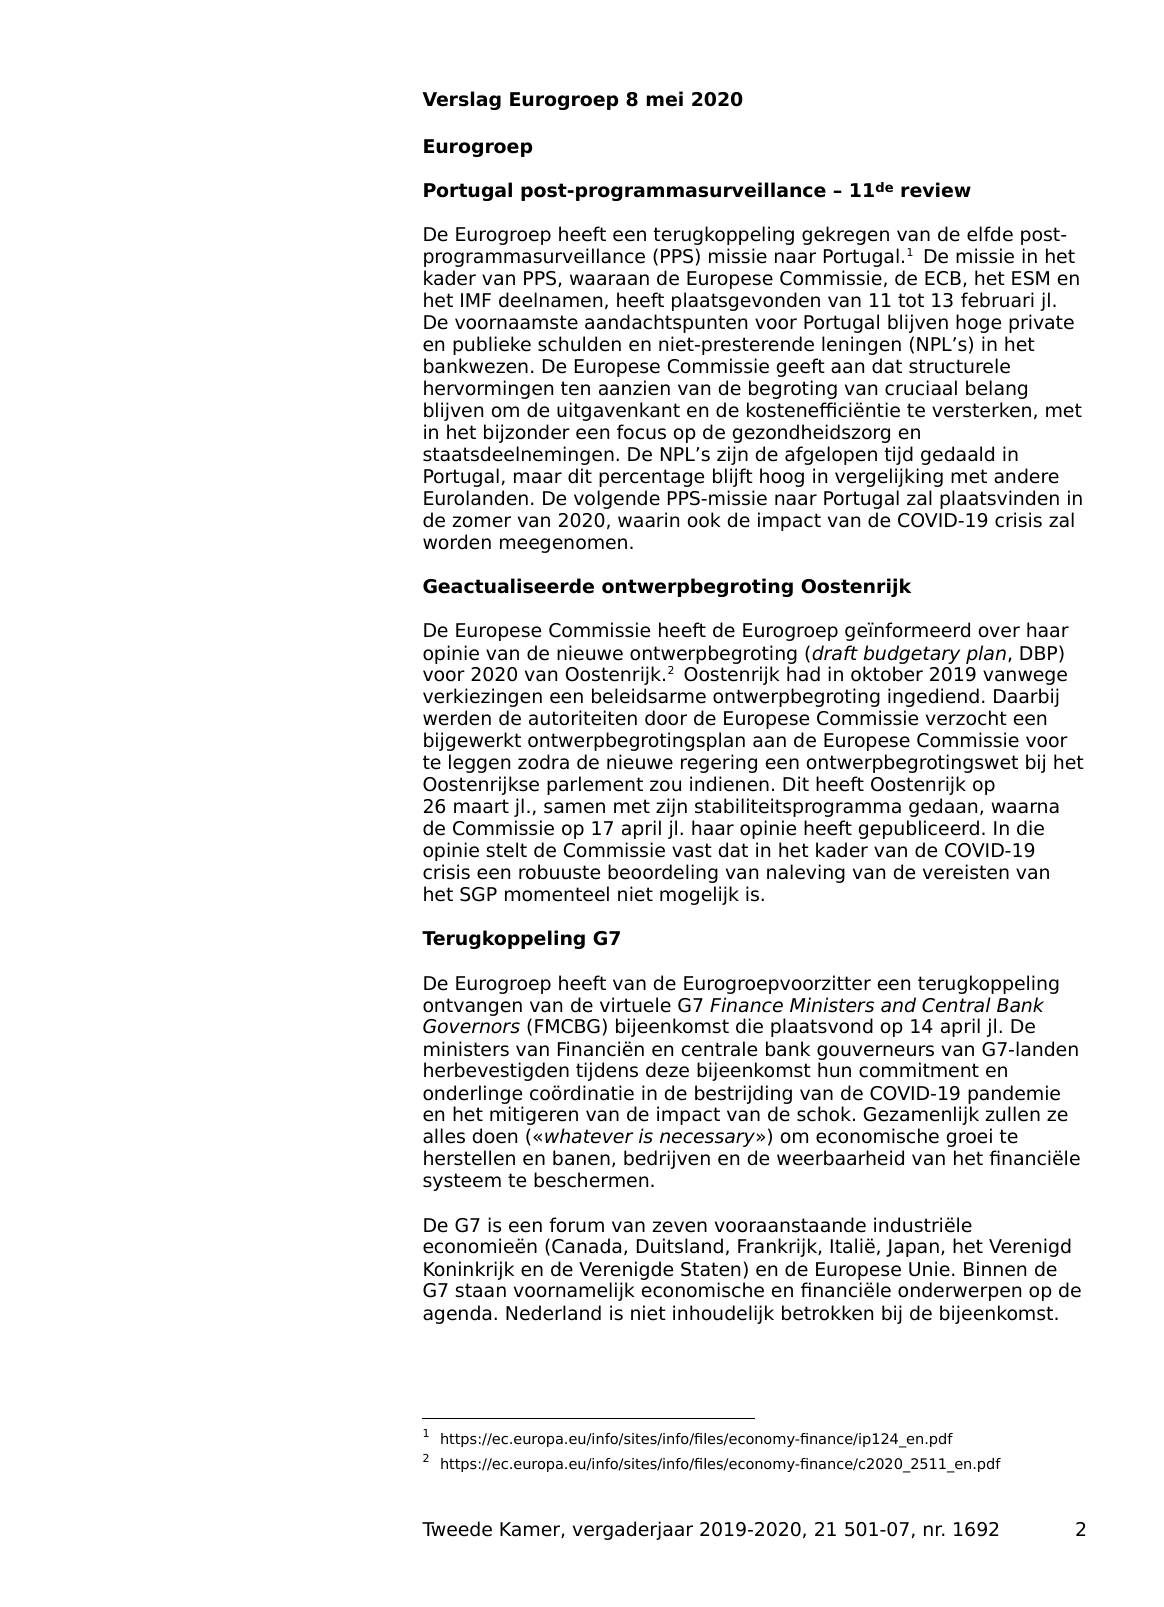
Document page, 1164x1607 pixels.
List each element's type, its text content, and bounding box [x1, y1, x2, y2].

text De Eurogroep heeft van de Eurogroepvoorzitter een terugkoppeling ontvangen van de virtuele G7 Finance Ministers and Central Bank Governors (FMCBG) bijeenkomst die plaatsvond op 14 april jl. De ministers van Financiën en centrale bank gouverneurs van G7-landen herbevestigden tijdens deze bijeenkomst hun commitment en onderlinge coördinatie in de bestrijding van de COVID-19 pandemie en het mitigeren van de impact van de schok. Gezamenlijk zullen ze alles doen («whatever is necessary») om economische groei te herstellen en banen, bedrijven en de weerbaarheid van het financiële systeem te beschermen. [422, 972, 1087, 1192]
text De G7 is een forum van zeven vooraanstaande industriële economieën (Canada, Duitsland, Frankrijk, Italië, Japan, het Verenigd Koninkrijk en de Verenigde Staten) en de Europese Unie. Binnen de G7 staan voornamelijk economische en financiële onderwerpen op de agenda. Nederland is niet inhoudelijk betrokken bij de bijeenkomst. [422, 1214, 1087, 1324]
subtitle Portugal post-programmasurveillance – 11de review [422, 180, 1087, 202]
subtitle Geactualiseerde ontwerpbegroting Oostenrijk [422, 576, 1087, 598]
text De Eurogroep heeft een terugkoppeling gekregen van de elfde post-programmasurveillance (PPS) missie naar Portugal. De missie in het kader van PPS, waaraan de Europese Commissie, de ECB, het ESM en het IMF deelnamen, heeft plaatsgevonden van 11 tot 13 februari jl. De voornaamste aandachtspunten voor Portugal blijven hoge private en publieke schulden en niet-presterende leningen (NPL’s) in het bankwezen. De Europese Commissie geeft aan dat structurele hervormingen ten aanzien van de begroting van cruciaal belang blijven om de uitgavenkant en de kostenefficiëntie te versterken, met in het bijzonder een focus op de gezondheidszorg en staatsdeelnemingen. De NPL’s zijn de afgelopen tijd gedaald in Portugal, maar dit percentage blijft hoog in vergelijking met andere Eurolanden. De volgende PPS-missie naar Portugal zal plaatsvinden in de zomer van 2020, waarin ook de impact van de COVID-19 crisis zal worden meegenomen. [422, 224, 1087, 554]
subtitle Eurogroep [422, 136, 1087, 158]
text https://ec.europa.eu/info/sites/info/files/economy-finance/c2020_2511_en.pdf [422, 1452, 1087, 1474]
subtitle Verslag Eurogroep 8 mei 2020 [422, 89, 1087, 111]
subtitle Terugkoppeling G7 [422, 928, 1087, 950]
text De Europese Commissie heeft de Eurogroep geïnformeerd over haar opinie van de nieuwe ontwerpbegroting (draft budgetary plan, DBP) voor 2020 van Oostenrijk. Oostenrijk had in oktober 2019 vanwege verkiezingen een beleidsarme ontwerpbegroting ingediend. Daarbij werden de autoriteiten door de Europese Commissie verzocht een bijgewerkt ontwerpbegrotingsplan aan de Europese Commissie voor te leggen zodra de nieuwe regering een ontwerpbegrotingswet bij het Oostenrijkse parlement zou indienen. Dit heeft Oostenrijk op 26 maart jl., samen met zijn stabiliteitsprogramma gedaan, waarna de Commissie op 17 april jl. haar opinie heeft gepubliceerd. In die opinie stelt de Commissie vast dat in het kader van de COVID-19 crisis een robuuste beoordeling van naleving van de vereisten van het SGP momenteel niet mogelijk is. [422, 620, 1087, 906]
text https://ec.europa.eu/info/sites/info/files/economy-finance/ip124_en.pdf [422, 1427, 1087, 1449]
